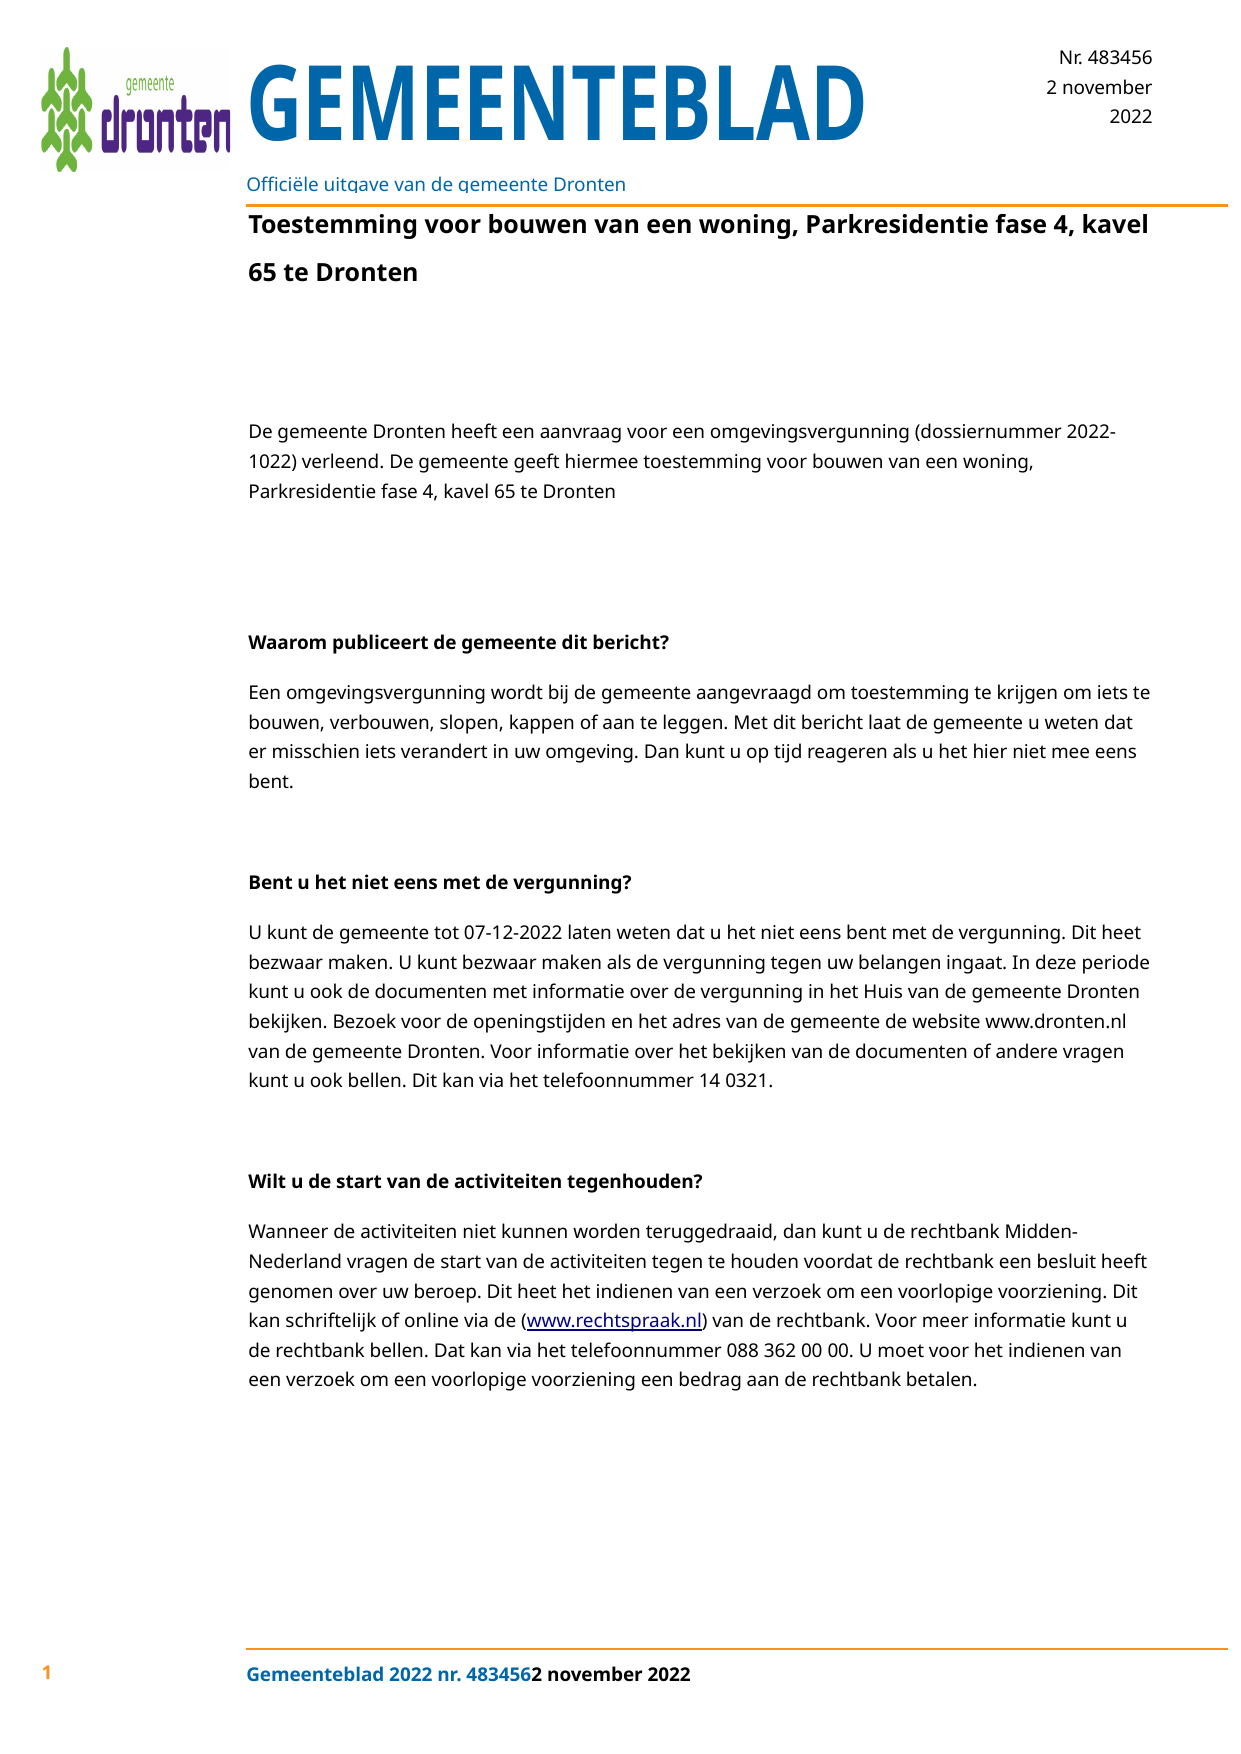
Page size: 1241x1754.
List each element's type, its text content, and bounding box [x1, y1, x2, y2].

picture [41, 47, 231, 172]
text Een omgevingsvergunning wordt bij de gemeente aangevraagd om toestemming te krijgen om iets te bouwen, verbouwen, slopen, kappen of aan te leggen. Met dit bericht laat de gemeente u weten dat er misschien iets verandert in uw omgeving. Dan kunt u op tijd reageren als u het hier niet mee eens bent. [248, 679, 1152, 794]
text Wilt u de start van de activiteiten tegenhouden? [248, 1168, 1152, 1194]
text U kunt de gemeente tot 07-12-2022 laten weten dat u het niet eens bent met de vergunning. Dit heet bezwaar maken. U kunt bezwaar maken als de vergunning tegen uw belangen ingaat. In deze periode kunt u ook de documenten met informatie over de vergunning in het Huis van de gemeente Dronten bekijken. Bezoek voor de openingstijden en het adres van de gemeente de website www.dronten.nl van de gemeente Dronten. Voor informatie over het bekijken van de documenten of andere vragen kunt u ook bellen. Dit kan via het telefoonnummer 14 0321. [248, 919, 1152, 1093]
text Bent u het niet eens met de vergunning? [248, 869, 1152, 895]
text De gemeente Dronten heeft een aanvraag voor een omgevingsvergunning (dossiernummer 2022-1022) verleend. De gemeente geeft hiermee toestemming voor bouwen van een woning, Parkresidentie fase 4, kavel 65 te Dronten [248, 419, 1152, 504]
text Toestemming voor bouwen van een woning, Parkresidentie fase 4, kavel 65 te Dronten [248, 207, 1152, 288]
text Waarom publiceert de gemeente dit bericht? [248, 629, 1152, 655]
text Wanneer de activiteiten niet kunnen worden teruggedraaid, dan kunt u de rechtbank Midden-Nederland vragen de start van de activiteiten tegen te houden voordat de rechtbank een besluit heeft genomen over uw beroep. Dit heet het indienen van een verzoek om een voorlopige voorziening. Dit kan schriftelijk of online via de (www.rechtspraak.nl) van de rechtbank. Voor meer informatie kunt u de rechtbank bellen. Dat kan via het telefoonnummer 088 362 00 00. U moet voor het indienen van een verzoek om een voorlopige voorziening een bedrag aan de rechtbank betalen. [248, 1219, 1152, 1392]
